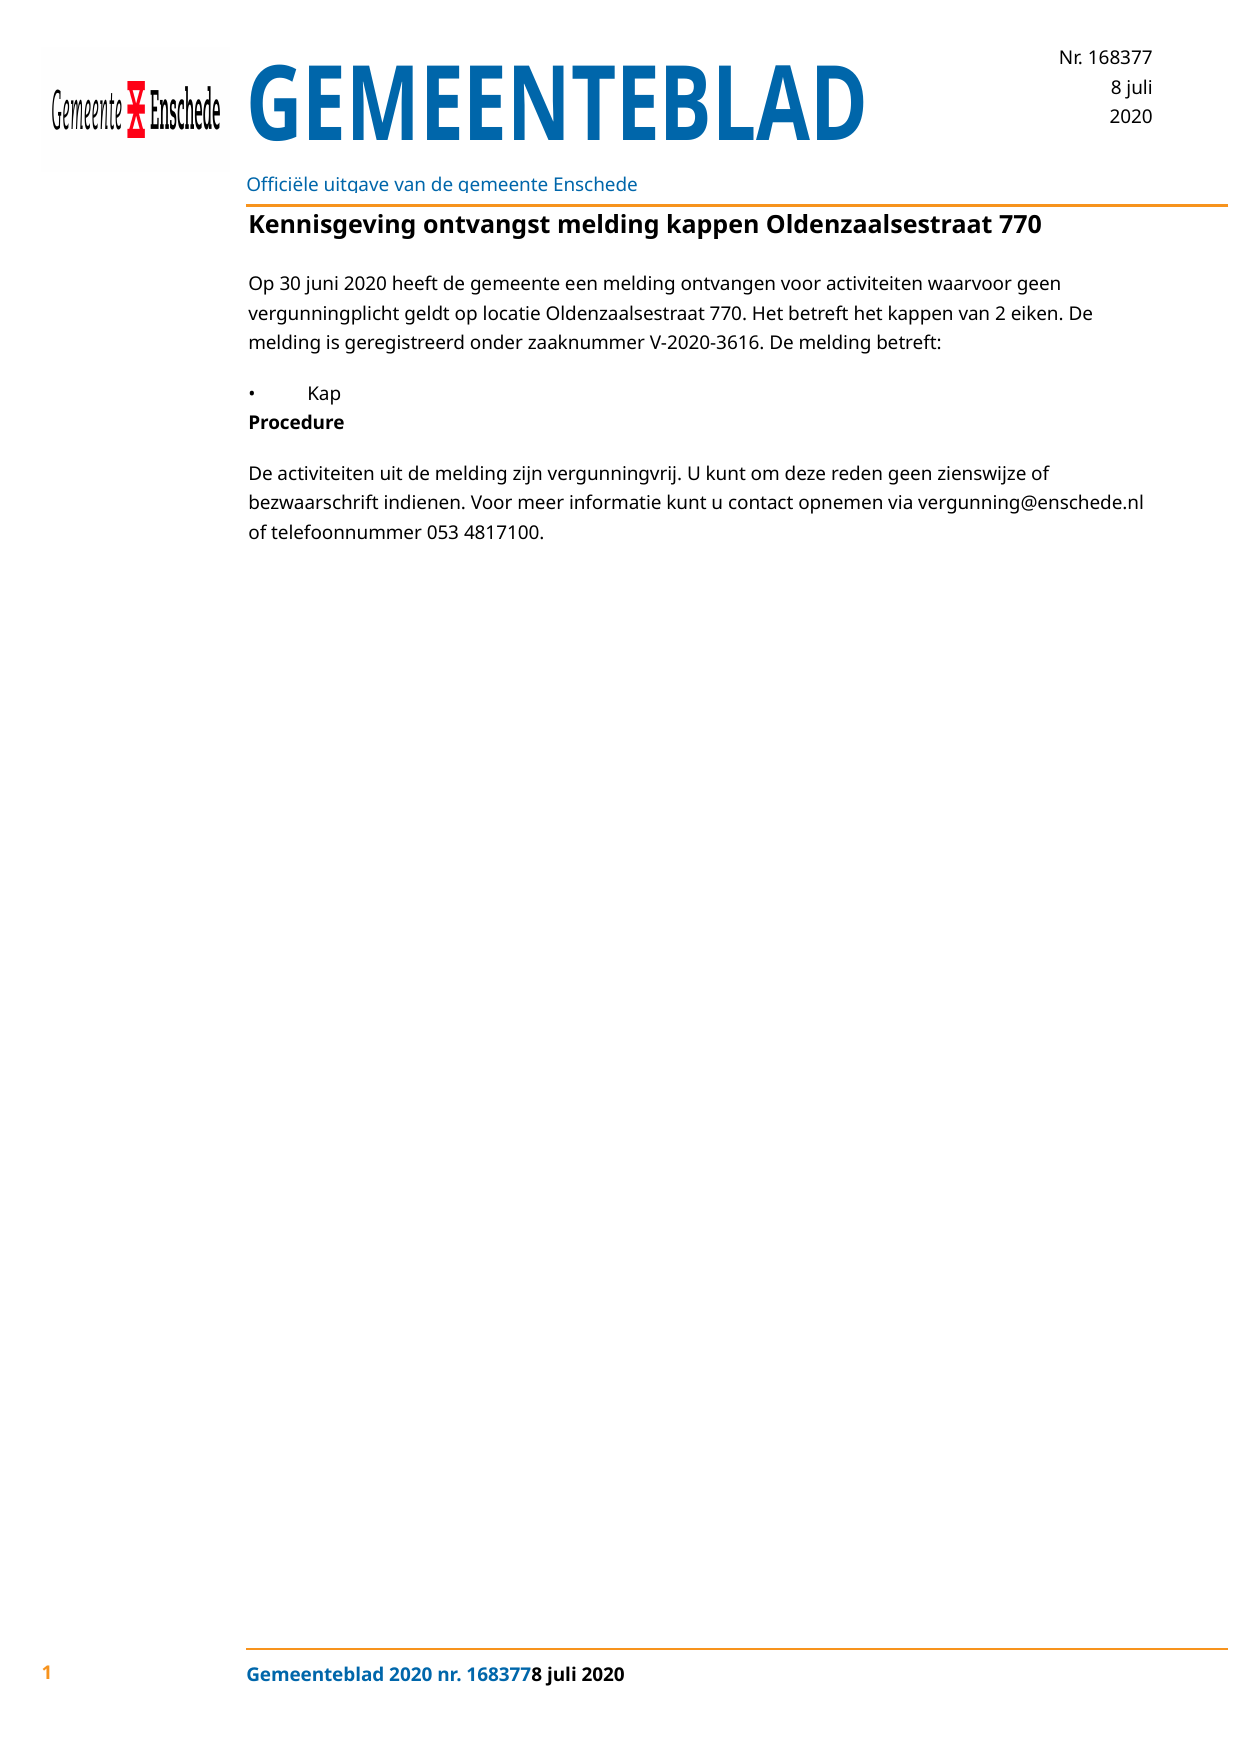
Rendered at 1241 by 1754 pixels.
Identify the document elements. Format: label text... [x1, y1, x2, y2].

list Kap [248, 380, 1152, 406]
text De activiteiten uit de melding zijn vergunningvrij. U kunt om deze reden geen zienswijze of bezwaarschrift indienen. Voor meer informatie kunt u contact opnemen via vergunning@enschede.nl of telefoonnummer 053 4817100. [248, 460, 1152, 545]
text Kennisgeving ontvangst melding kappen Oldenzaalsestraat 770 [248, 207, 1152, 241]
text Procedure [248, 409, 1152, 435]
text Op 30 juni 2020 heeft de gemeente een melding ontvangen voor activiteiten waarvoor geen vergunningplicht geldt op locatie Oldenzaalsestraat 770. Het betreft het kappen van 2 eiken. De melding is geregistreerd onder zaaknummer V-2020-3616. De melding betreft: [248, 270, 1152, 355]
picture [41, 47, 231, 172]
